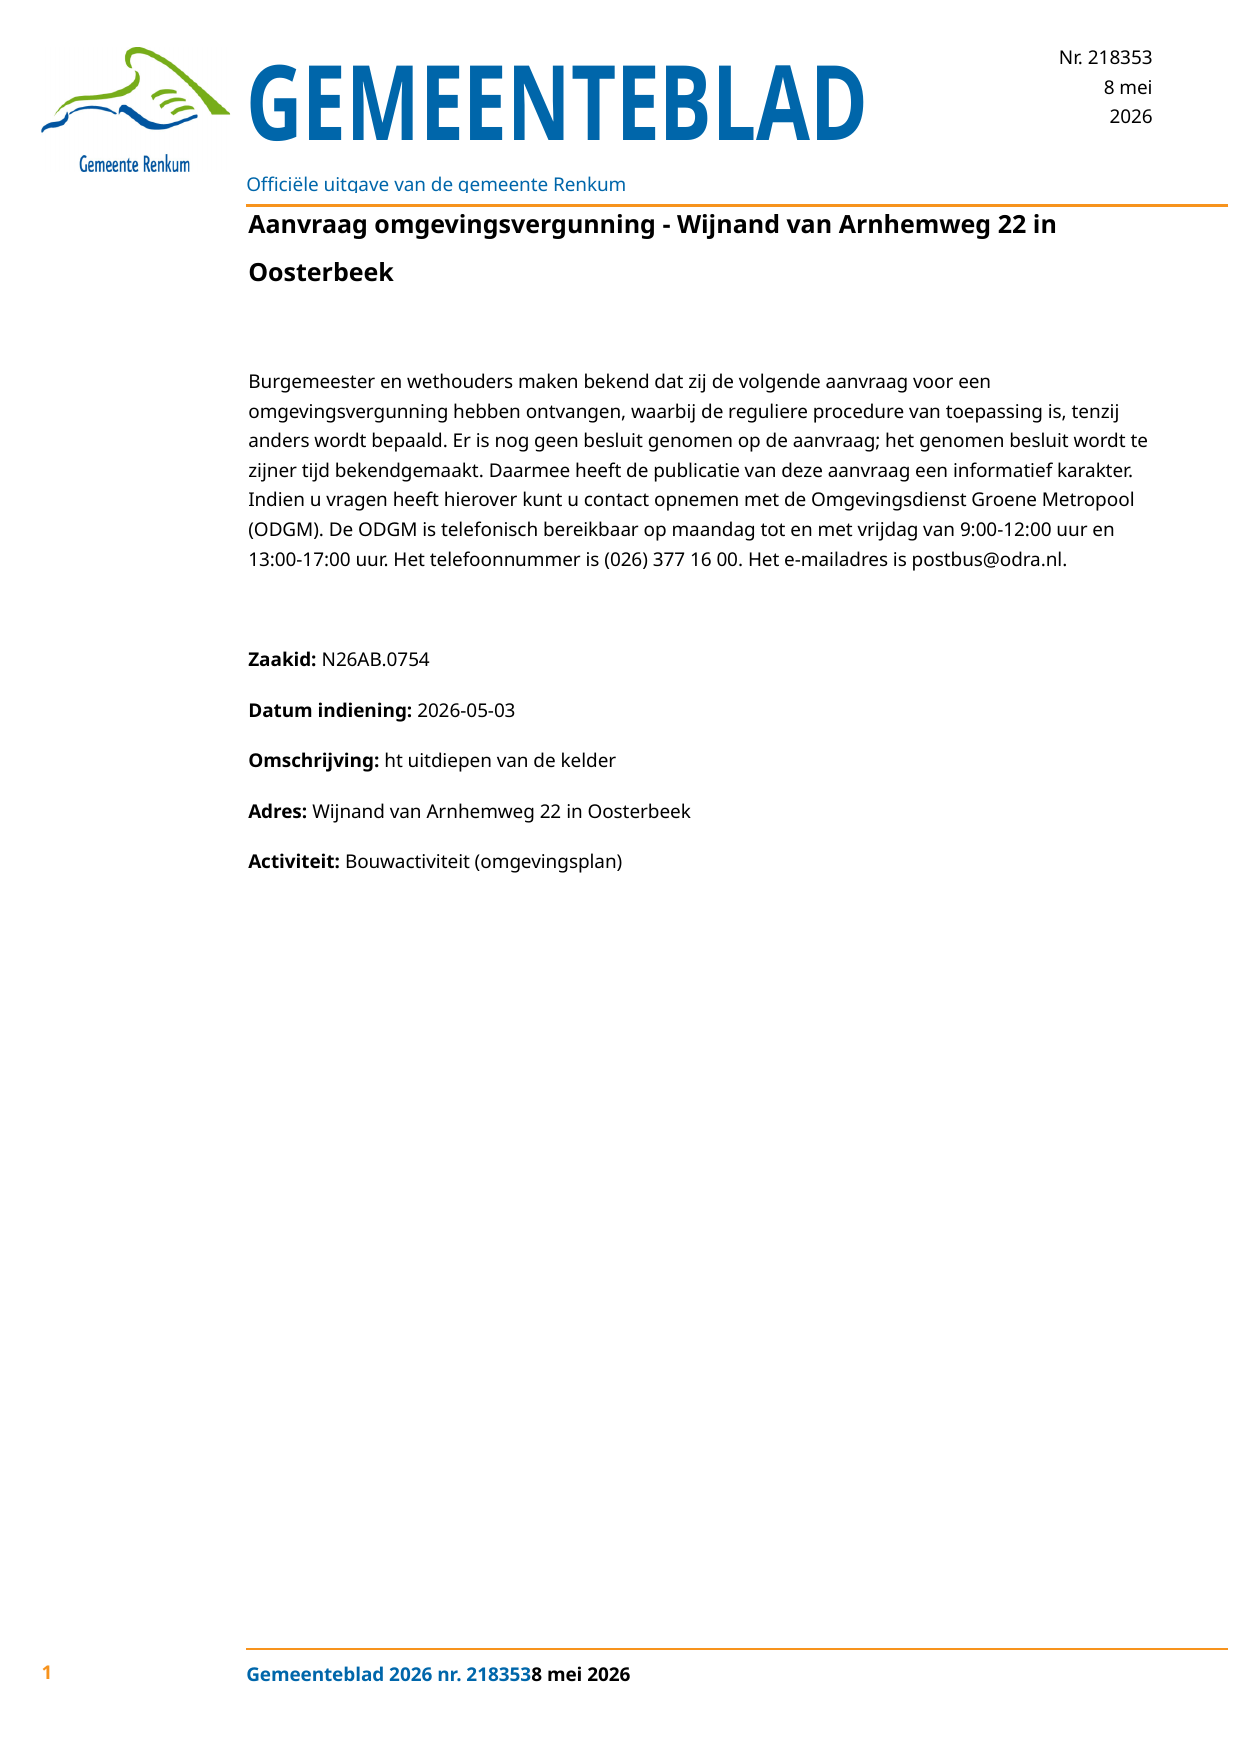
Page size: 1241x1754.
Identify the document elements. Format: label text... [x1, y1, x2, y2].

text Aanvraag omgevingsvergunning - Wijnand van Arnhemweg 22 in Oosterbeek [248, 207, 1152, 288]
text Adres: Wijnand van Arnhemweg 22 in Oosterbeek [248, 798, 1152, 824]
text Zaakid: N26AB.0754 [248, 647, 1152, 672]
picture [41, 47, 231, 172]
text Burgemeester en wethouders maken bekend dat zij de volgende aanvraag voor een omgevingsvergunning hebben ontvangen, waarbij de reguliere procedure van toepassing is, tenzij anders wordt bepaald. Er is nog geen besluit genomen op de aanvraag; het genomen besluit wordt te zijner tijd bekendgemaakt. Daarmee heeft de publicatie van deze aanvraag een informatief karakter. Indien u vragen heeft hierover kunt u contact opnemen met de Omgevingsdienst Groene Metropool (ODGM). De ODGM is telefonisch bereikbaar op maandag tot en met vrijdag van 9:00-12:00 uur en 13:00-17:00 uur. Het telefoonnummer is (026) 377 16 00. Het e-mailadres is postbus@odra.nl. [248, 368, 1152, 572]
text Activiteit: Bouwactiviteit (omgevingsplan) [248, 848, 1152, 874]
text Datum indiening: 2026-05-03 [248, 697, 1152, 723]
text Omschrijving: ht uitdiepen van de kelder [248, 747, 1152, 773]
